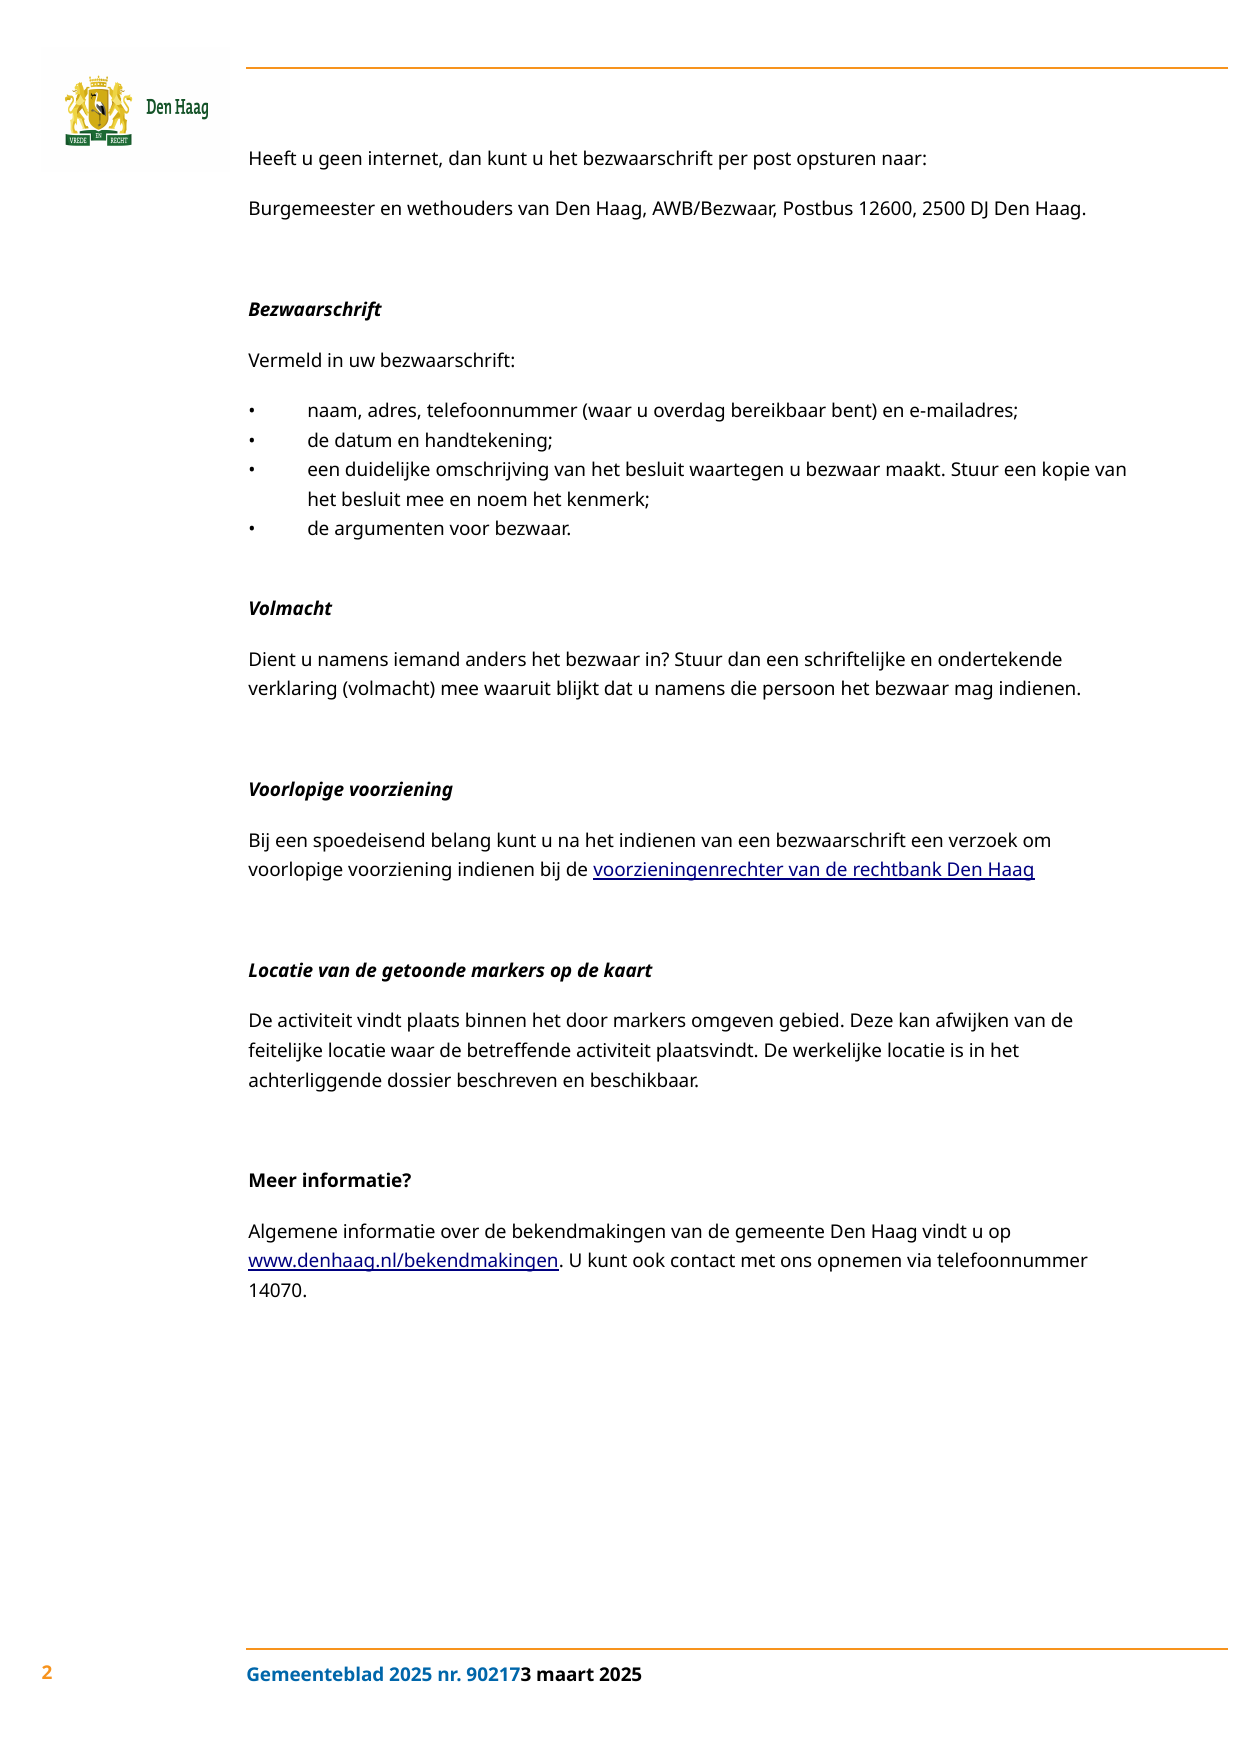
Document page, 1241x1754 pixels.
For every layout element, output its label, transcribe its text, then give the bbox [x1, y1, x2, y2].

text Heeft u geen internet, dan kunt u het bezwaarschrift per post opsturen naar: [248, 145, 1152, 171]
list de datum en handtekening; [248, 427, 1152, 453]
text De activiteit vindt plaats binnen het door markers omgeven gebied. Deze kan afwijken van de feitelijke locatie waar de betreffende activiteit plaatsvindt. De werkelijke locatie is in het achterliggende dossier beschreven en beschikbaar. [248, 1008, 1152, 1093]
picture [41, 47, 231, 172]
text Locatie van de getoonde markers op de kaart [248, 957, 1152, 983]
list de argumenten voor bezwaar. [248, 516, 1152, 541]
list een duidelijke omschrijving van het besluit waartegen u bezwaar maakt. Stuur een kopie van het besluit mee en noem het kenmerk; [248, 456, 1152, 512]
text Meer informatie? [248, 1168, 1152, 1193]
text Burgemeester en wethouders van Den Haag, AWB/Bezwaar, Postbus 12600, 2500 DJ Den Haag. [248, 196, 1152, 221]
text Bij een spoedeisend belang kunt u na het indienen van een bezwaarschrift een verzoek om voorlopige voorziening indienen bij de voorzieningenrechter van de rechtbank Den Haag [248, 827, 1152, 882]
text Bezwaarschrift [248, 296, 1152, 322]
text Dient u namens iemand anders het bezwaar in? Stuur dan een schriftelijke en ondertekende verklaring (volmacht) mee waaruit blijkt dat u namens die persoon het bezwaar mag indienen. [248, 646, 1152, 701]
text Vermeld in uw bezwaarschrift: [248, 347, 1152, 373]
text Volmacht [248, 596, 1152, 621]
text Voorlopige voorziening [248, 776, 1152, 802]
text Algemene informatie over de bekendmakingen van de gemeente Den Haag vindt u op www.denhaag.nl/bekendmakingen. U kunt ook contact met ons opnemen via telefoonnummer 14070. [248, 1218, 1152, 1303]
list naam, adres, telefoonnummer (waar u overdag bereikbaar bent) en e-mailadres; [248, 397, 1152, 423]
